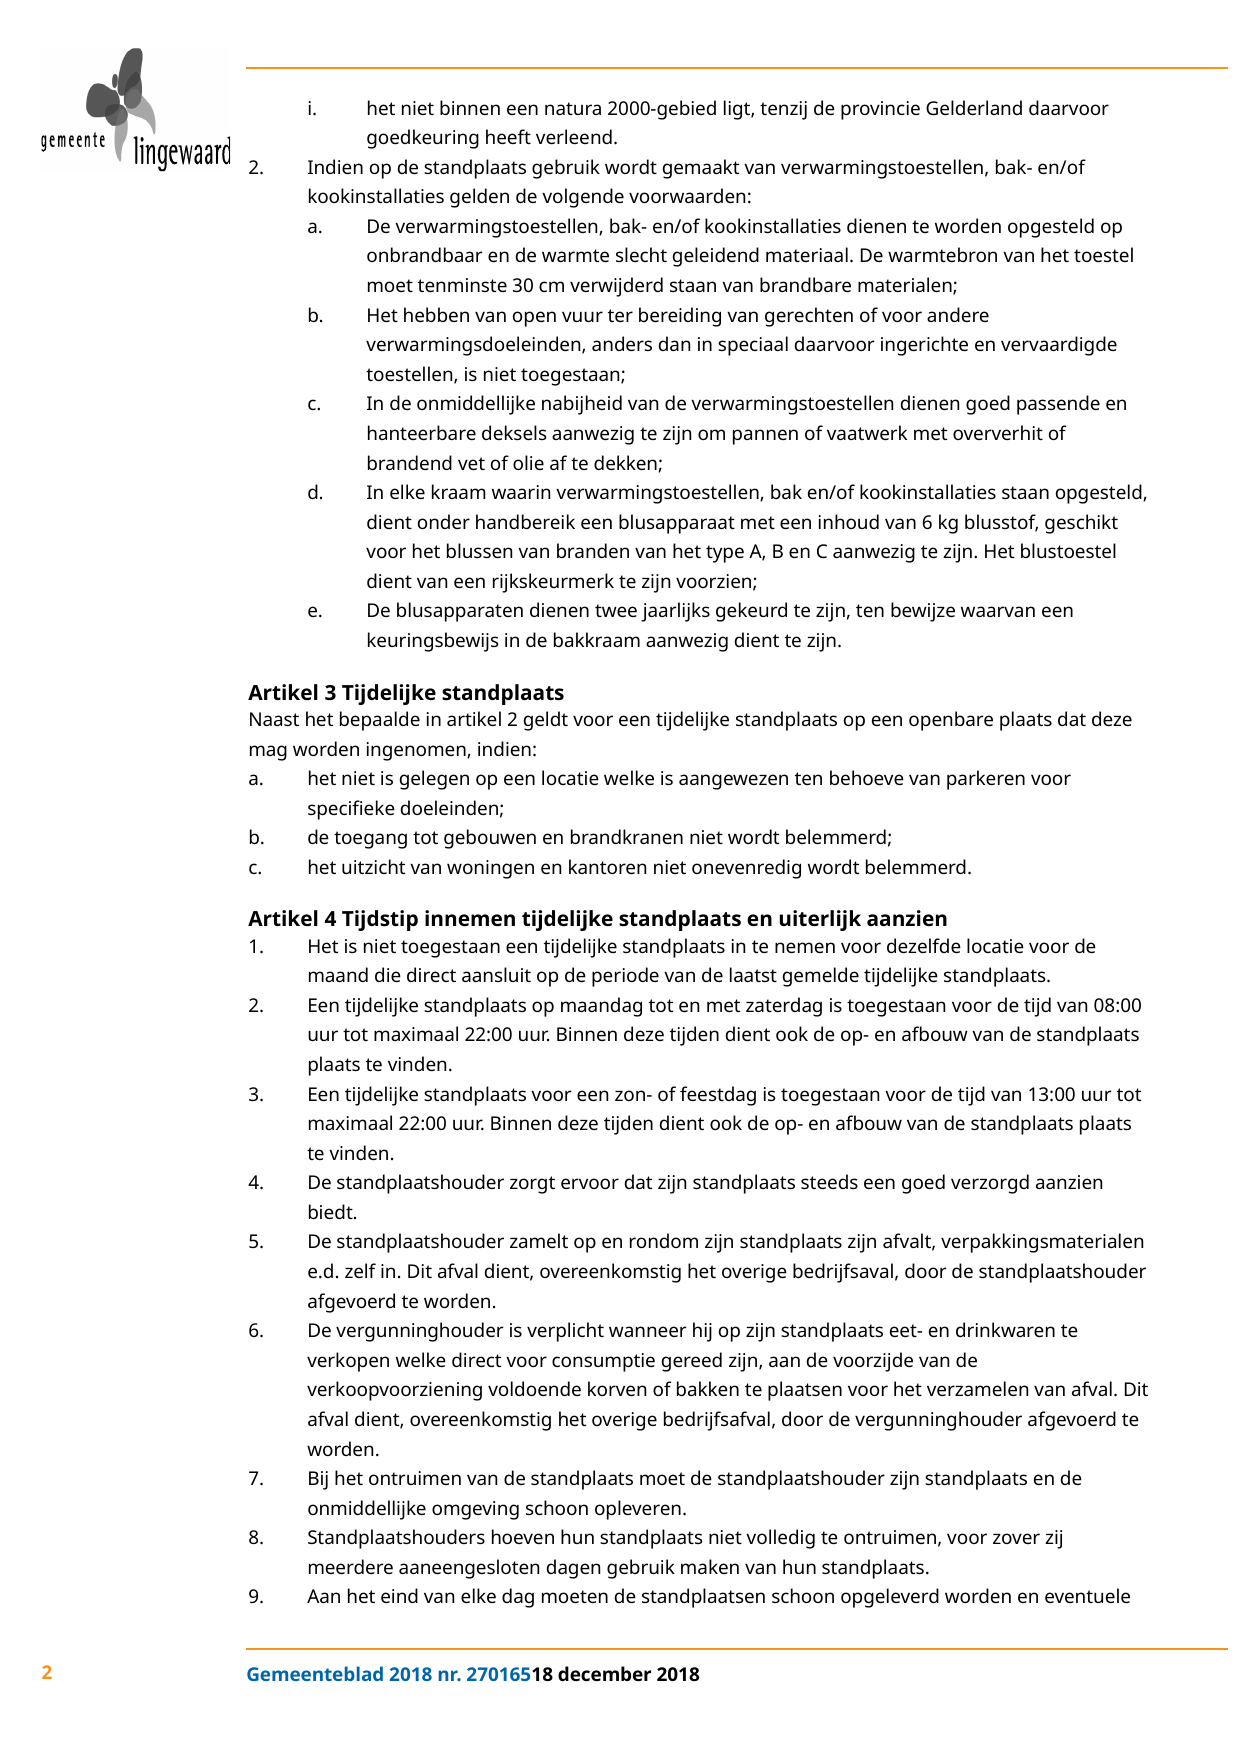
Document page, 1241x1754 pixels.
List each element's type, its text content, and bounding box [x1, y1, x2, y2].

text Artikel 4 Tijdstip innemen tijdelijke standplaats en uiterlijk aanzien [248, 904, 1152, 933]
list Standplaatshouders hoeven hun standplaats niet volledig te ontruimen, voor zover zij meerdere aaneengesloten dagen gebruik maken van hun standplaats. [248, 1524, 1152, 1580]
text Naast het bepaalde in artikel 2 geldt voor een tijdelijke standplaats op een openbare plaats dat deze mag worden ingenomen, indien: [248, 706, 1152, 761]
list De standplaatshouder zorgt ervoor dat zijn standplaats steeds een goed verzorgd aanzien biedt. [248, 1169, 1152, 1225]
list het niet is gelegen op een locatie welke is aangewezen ten behoeve van parkeren voor specifieke doeleinden; [248, 765, 1152, 821]
list het niet binnen een natura 2000-gebied ligt, tenzij de provincie Gelderland daarvoor goedkeuring heeft verleend. [307, 95, 1152, 150]
list Bij het ontruimen van de standplaats moet de standplaatshouder zijn standplaats en de onmiddellijke omgeving schoon opleveren. [248, 1465, 1152, 1521]
list Een tijdelijke standplaats voor een zon- of feestdag is toegestaan voor de tijd van 13:00 uur tot maximaal 22:00 uur. Binnen deze tijden dient ook de op- en afbouw van de standplaats plaats te vinden. [248, 1081, 1152, 1166]
picture [41, 47, 231, 172]
list Indien op de standplaats gebruik wordt gemaakt van verwarmingstoestellen, bak- en/of kookinstallaties gelden de volgende voorwaarden: [248, 154, 1152, 209]
list de toegang tot gebouwen en brandkranen niet wordt belemmerd; [248, 824, 1152, 850]
list Aan het eind van elke dag moeten de standplaatsen schoon opgeleverd worden en eventuele [248, 1584, 1152, 1609]
list De vergunninghouder is verplicht wanneer hij op zijn standplaats eet- en drinkwaren te verkopen welke direct voor consumptie gereed zijn, aan de voorzijde van de verkoopvoorziening voldoende korven of bakken te plaatsen voor het verzamelen van afval. Dit afval dient, overeenkomstig het overige bedrijfsafval, door de vergunninghouder afgevoerd te worden. [248, 1317, 1152, 1462]
text Artikel 3 Tijdelijke standplaats [248, 678, 1152, 706]
list De blusapparaten dienen twee jaarlijks gekeurd te zijn, ten bewijze waarvan een keuringsbewijs in de bakkraam aanwezig dient te zijn. [307, 598, 1152, 653]
list De verwarmingstoestellen, bak- en/of kookinstallaties dienen te worden opgesteld op onbrandbaar en de warmte slecht geleidend materiaal. De warmtebron van het toestel moet tenminste 30 cm verwijderd staan van brandbare materialen; [307, 213, 1152, 298]
list Het hebben van open vuur ter bereiding van gerechten of voor andere verwarmingsdoeleinden, anders dan in speciaal daarvoor ingerichte en vervaardigde toestellen, is niet toegestaan; [307, 302, 1152, 387]
list In de onmiddellijke nabijheid van de verwarmingstoestellen dienen goed passende en hanteerbare deksels aanwezig te zijn om pannen of vaatwerk met oververhit of brandend vet of olie af te dekken; [307, 391, 1152, 476]
list De standplaatshouder zamelt op en rondom zijn standplaats zijn afvalt, verpakkingsmaterialen e.d. zelf in. Dit afval dient, overeenkomstig het overige bedrijfsaval, door de standplaatshouder afgevoerd te worden. [248, 1229, 1152, 1314]
list In elke kraam waarin verwarmingstoestellen, bak en/of kookinstallaties staan opgesteld, dient onder handbereik een blusapparaat met een inhoud van 6 kg blusstof, geschikt voor het blussen van branden van het type A, B en C aanwezig te zijn. Het blustoestel dient van een rijkskeurmerk te zijn voorzien; [307, 479, 1152, 594]
list Een tijdelijke standplaats op maandag tot en met zaterdag is toegestaan voor de tijd van 08:00 uur tot maximaal 22:00 uur. Binnen deze tijden dient ook de op- en afbouw van de standplaats plaats te vinden. [248, 992, 1152, 1077]
list het uitzicht van woningen en kantoren niet onevenredig wordt belemmerd. [248, 854, 1152, 880]
list Het is niet toegestaan een tijdelijke standplaats in te nemen voor dezelfde locatie voor de maand die direct aansluit op de periode van de laatst gemelde tijdelijke standplaats. [248, 933, 1152, 988]
